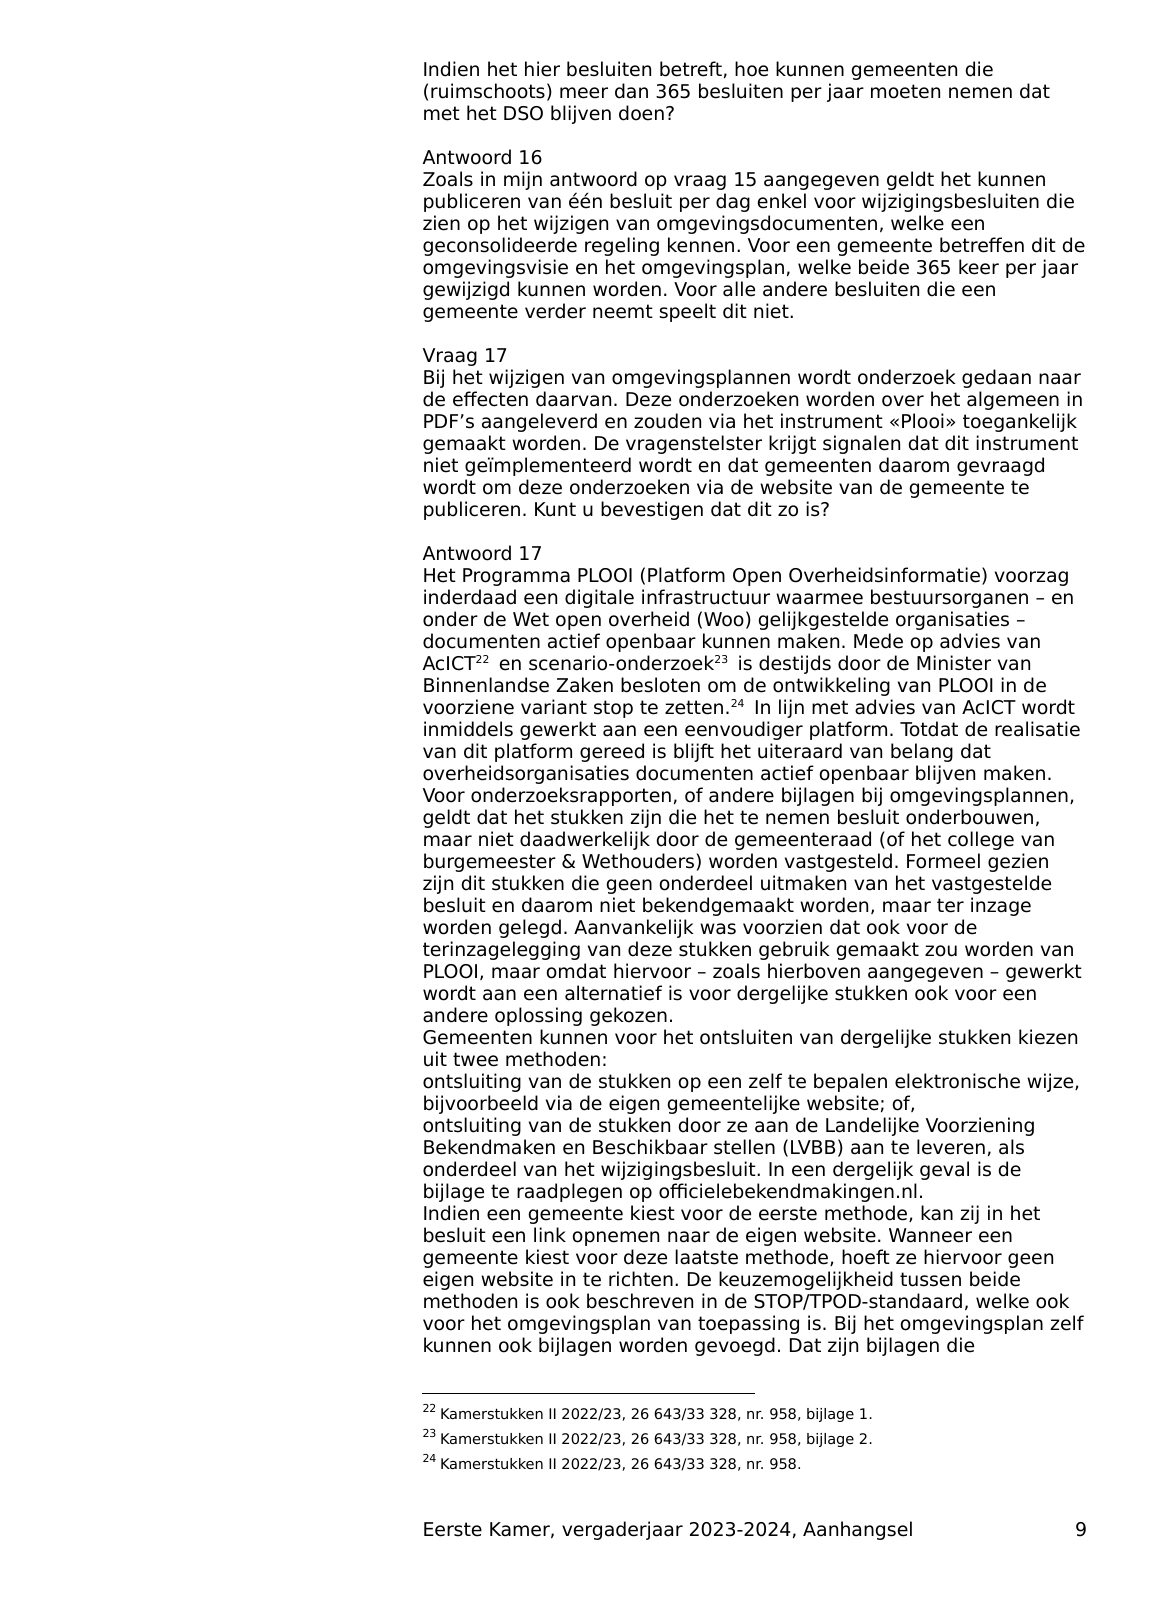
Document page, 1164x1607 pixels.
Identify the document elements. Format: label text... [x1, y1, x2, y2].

text Voor onderzoeksrapporten, of andere bijlagen bij omgevingsplannen, geldt dat het stukken zijn die het te nemen besluit onderbouwen, maar niet daadwerkelijk door de gemeenteraad (of het college van burgemeester & Wethouders) worden vastgesteld. Formeel gezien zijn dit stukken die geen onderdeel uitmaken van het vastgestelde besluit en daarom niet bekendgemaakt worden, maar ter inzage worden gelegd. Aanvankelijk was voorzien dat ook voor de terinzagelegging van deze stukken gebruik gemaakt zou worden van PLOOI, maar omdat hiervoor – zoals hierboven aangegeven – gewerkt wordt aan een alternatief is voor dergelijke stukken ook voor een andere oplossing gekozen. [422, 785, 1087, 1027]
text ontsluiting van de stukken door ze aan de Landelijke Voorziening Bekendmaken en Beschikbaar stellen (LVBB) aan te leveren, als onderdeel van het wijzigingsbesluit. In een dergelijk geval is de bijlage te raadplegen op officielebekendmakingen.nl. [422, 1115, 1087, 1203]
text Antwoord 17 [422, 543, 1087, 565]
text Kamerstukken II 2022/23, 26 643/33 328, nr. 958, bijlage 1. [422, 1402, 1087, 1424]
text Indien een gemeente kiest voor de eerste methode, kan zij in het besluit een link opnemen naar de eigen website. Wanneer een gemeente kiest voor deze laatste methode, hoeft ze hiervoor geen eigen website in te richten. De keuzemogelijkheid tussen beide methoden is ook beschreven in de STOP/TPOD-standaard, welke ook voor het omgevingsplan van toepassing is. Bij het omgevingsplan zelf kunnen ook bijlagen worden gevoegd. Dat zijn bijlagen die [422, 1203, 1087, 1356]
text Antwoord 16 [422, 147, 1087, 169]
text Kamerstukken II 2022/23, 26 643/33 328, nr. 958, bijlage 2. [422, 1427, 1087, 1449]
text Zoals in mijn antwoord op vraag 15 aangegeven geldt het kunnen publiceren van één besluit per dag enkel voor wijzigingsbesluiten die zien op het wijzigen van omgevingsdocumenten, welke een geconsolideerde regeling kennen. Voor een gemeente betreffen dit de omgevingsvisie en het omgevingsplan, welke beide 365 keer per jaar gewijzigd kunnen worden. Voor alle andere besluiten die een gemeente verder neemt speelt dit niet. [422, 169, 1087, 323]
text Het Programma PLOOI (Platform Open Overheidsinformatie) voorzag inderdaad een digitale infrastructuur waarmee bestuursorganen – en onder de Wet open overheid (Woo) gelijkgestelde organisaties – documenten actief openbaar kunnen maken. Mede op advies van AcICT en scenario-onderzoek is destijds door de Minister van Binnenlandse Zaken besloten om de ontwikkeling van PLOOI in de voorziene variant stop te zetten. In lijn met advies van AcICT wordt inmiddels gewerkt aan een eenvoudiger platform. Totdat de realisatie van dit platform gereed is blijft het uiteraard van belang dat overheidsorganisaties documenten actief openbaar blijven maken. [422, 565, 1087, 785]
text Vraag 17 [422, 345, 1087, 367]
text ontsluiting van de stukken op een zelf te bepalen elektronische wijze, bijvoorbeeld via de eigen gemeentelijke website; of, [422, 1071, 1087, 1115]
text Bij het wijzigen van omgevingsplannen wordt onderzoek gedaan naar de effecten daarvan. Deze onderzoeken worden over het algemeen in PDF’s aangeleverd en zouden via het instrument «Plooi» toegankelijk gemaakt worden. De vragenstelster krijgt signalen dat dit instrument niet geïmplementeerd wordt en dat gemeenten daarom gevraagd wordt om deze onderzoeken via de website van de gemeente te publiceren. Kunt u bevestigen dat dit zo is? [422, 367, 1087, 521]
text Kamerstukken II 2022/23, 26 643/33 328, nr. 958. [422, 1452, 1087, 1474]
text Indien het hier besluiten betreft, hoe kunnen gemeenten die (ruimschoots) meer dan 365 besluiten per jaar moeten nemen dat met het DSO blijven doen? [422, 59, 1087, 125]
text Gemeenten kunnen voor het ontsluiten van dergelijke stukken kiezen uit twee methoden: [422, 1027, 1087, 1071]
